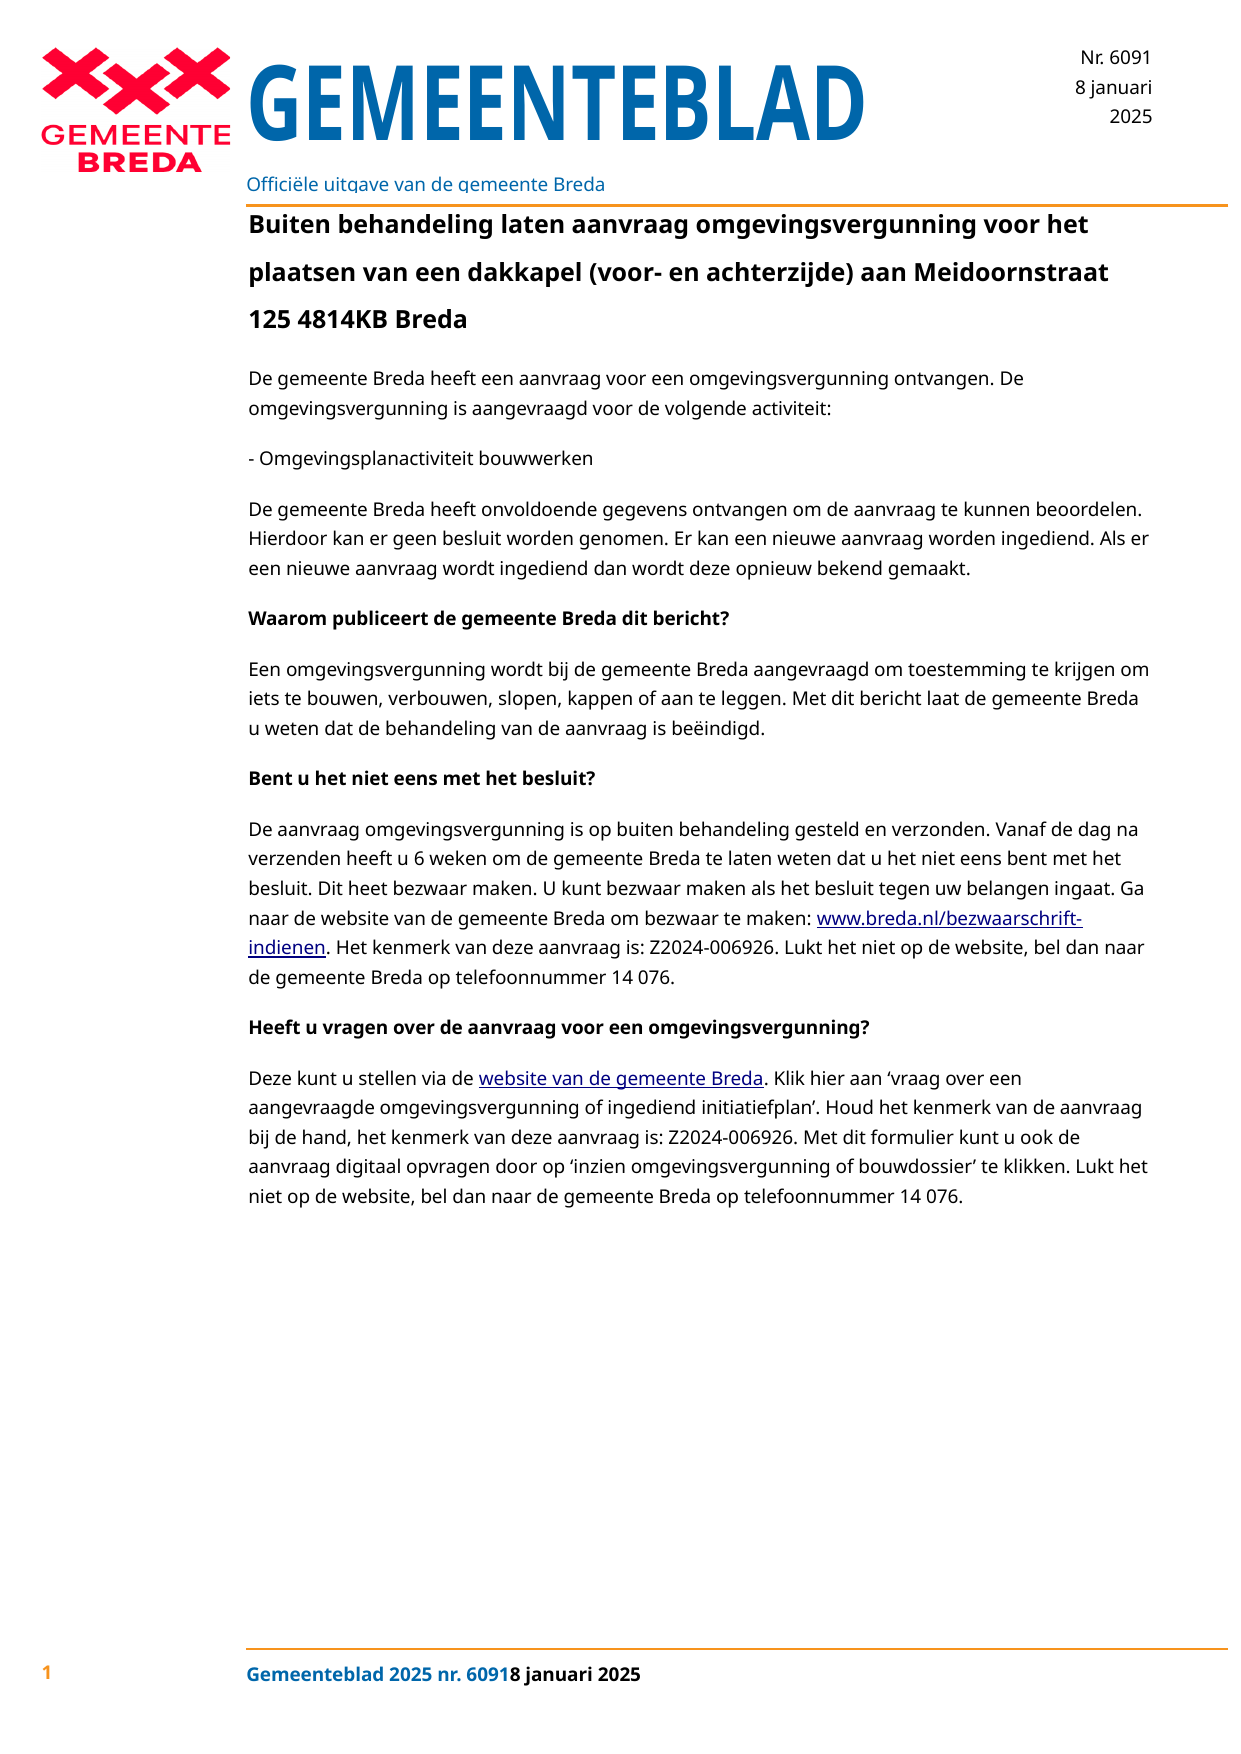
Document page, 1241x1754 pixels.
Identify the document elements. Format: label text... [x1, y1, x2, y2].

text Bent u het niet eens met het besluit? [248, 766, 1152, 791]
text - Omgevingsplanactiviteit bouwwerken [248, 446, 1152, 471]
text De gemeente Breda heeft een aanvraag voor een omgevingsvergunning ontvangen. De omgevingsvergunning is aangevraagd voor de volgende activiteit: [248, 366, 1152, 421]
text De gemeente Breda heeft onvoldoende gegevens ontvangen om de aanvraag te kunnen beoordelen. Hierdoor kan er geen besluit worden genomen. Er kan een nieuwe aanvraag worden ingediend. Als er een nieuwe aanvraag wordt ingediend dan wordt deze opnieuw bekend gemaakt. [248, 496, 1152, 581]
text Deze kunt u stellen via de website van de gemeente Breda. Klik hier aan ‘vraag over een aangevraagde omgevingsvergunning of ingediend initiatiefplan’. Houd het kenmerk van de aanvraag bij de hand, het kenmerk van deze aanvraag is: Z2024-006926. Met dit formulier kunt u ook de aanvraag digitaal opvragen door op ‘inzien omgevingsvergunning of bouwdossier’ te klikken. Lukt het niet op de website, bel dan naar de gemeente Breda op telefoonnummer 14 076. [248, 1065, 1152, 1209]
picture [41, 47, 231, 172]
text Heeft u vragen over de aanvraag voor een omgevingsvergunning? [248, 1014, 1152, 1040]
text Buiten behandeling laten aanvraag omgevingsvergunning voor het plaatsen van een dakkapel (voor- en achterzijde) aan Meidoornstraat 125 4814KB Breda [248, 207, 1152, 336]
text Een omgevingsvergunning wordt bij de gemeente Breda aangevraagd om toestemming te krijgen om iets te bouwen, verbouwen, slopen, kappen of aan te leggen. Met dit bericht laat de gemeente Breda u weten dat de behandeling van de aanvraag is beëindigd. [248, 656, 1152, 741]
text De aanvraag omgevingsvergunning is op buiten behandeling gesteld en verzonden. Vanaf de dag na verzenden heeft u 6 weken om de gemeente Breda te laten weten dat u het niet eens bent met het besluit. Dit heet bezwaar maken. U kunt bezwaar maken als het besluit tegen uw belangen ingaat. Ga naar de website van de gemeente Breda om bezwaar te maken: www.breda.nl/bezwaarschrift-indienen. Het kenmerk van deze aanvraag is: Z2024-006926. Lukt het niet op de website, bel dan naar de gemeente Breda op telefoonnummer 14 076. [248, 816, 1152, 989]
text Waarom publiceert de gemeente Breda dit bericht? [248, 606, 1152, 631]
